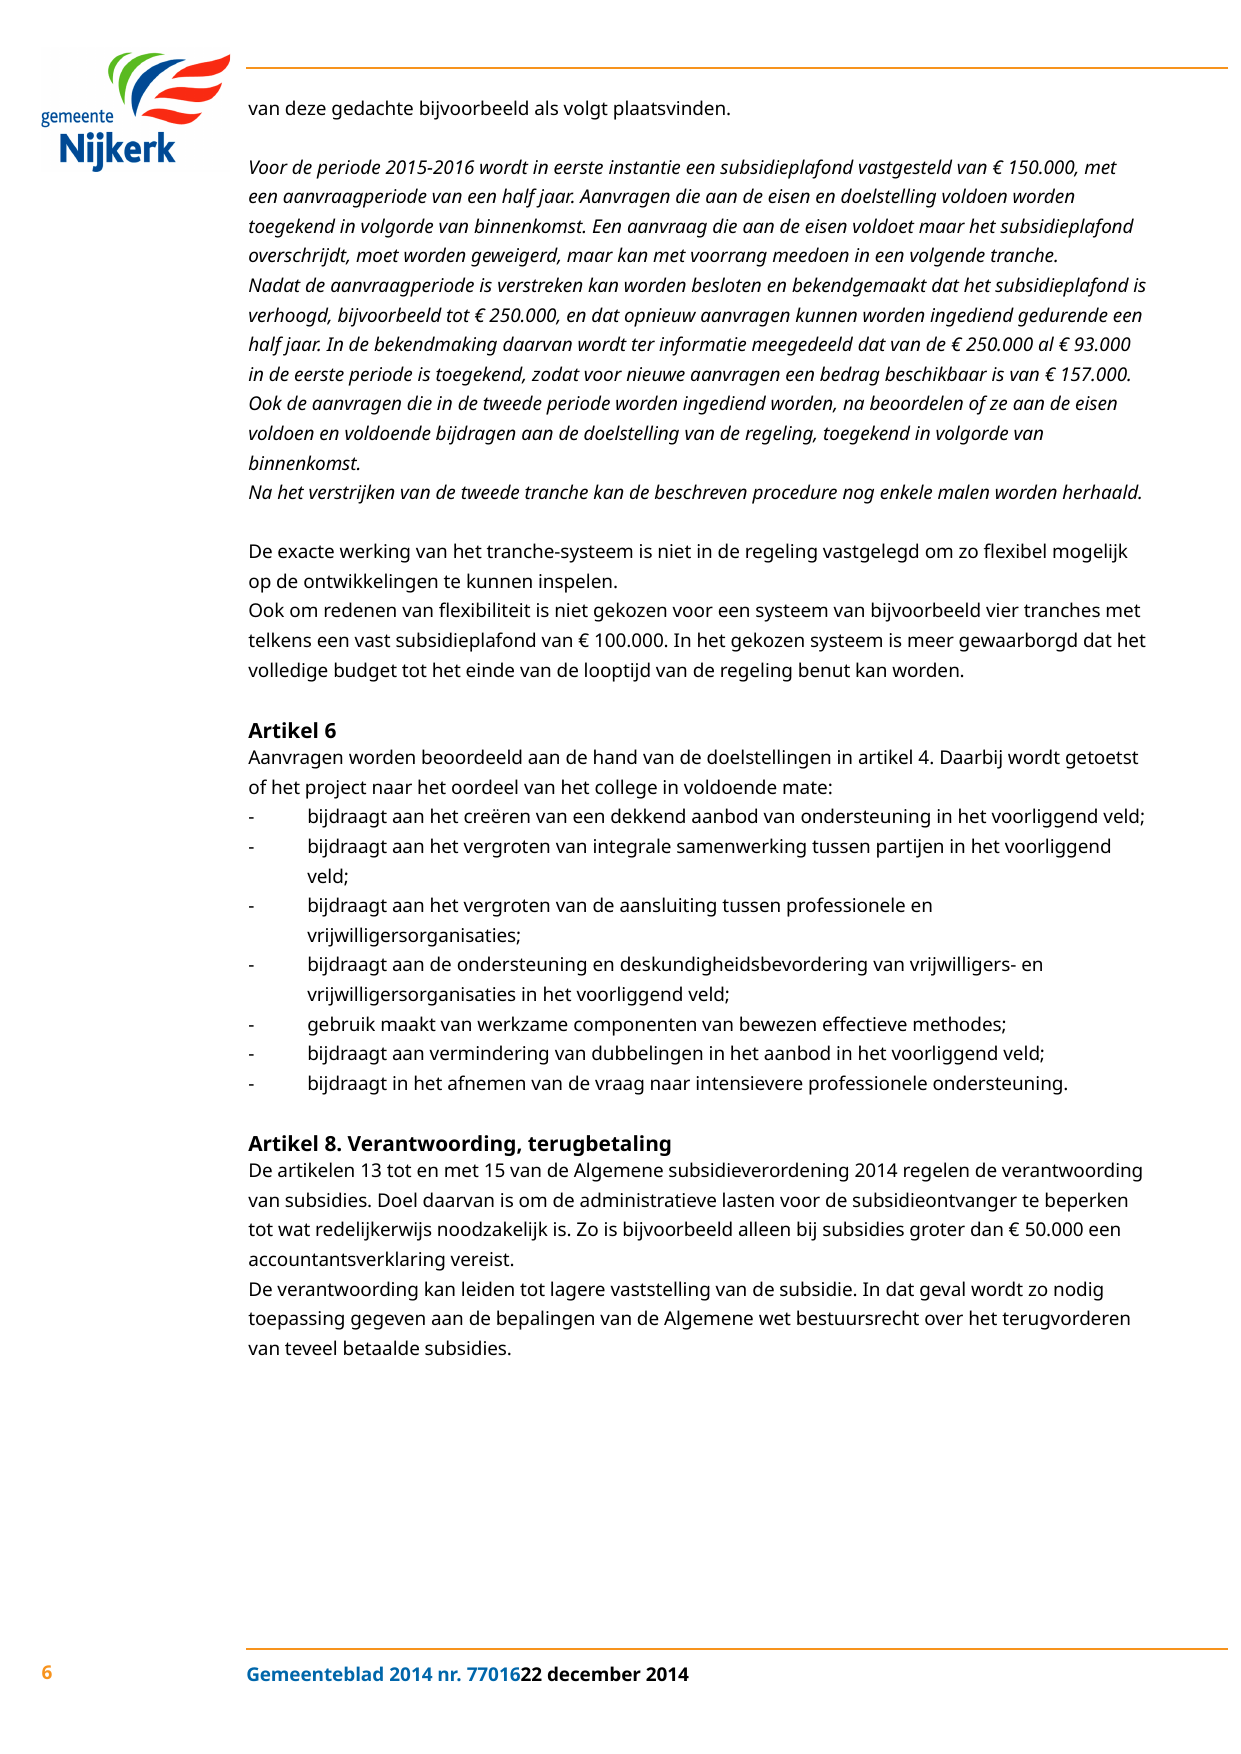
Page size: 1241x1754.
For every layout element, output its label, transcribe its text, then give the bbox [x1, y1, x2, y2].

list bijdraagt aan het vergroten van de aansluiting tussen professionele en vrijwilligersorganisaties; [248, 892, 1152, 948]
text Aanvragen worden beoordeeld aan de hand van de doelstellingen in artikel 4. Daarbij wordt getoetst of het project naar het oordeel van het college in voldoende mate: [248, 744, 1152, 800]
text Na het verstrijken van de tweede tranche kan de beschreven procedure nog enkele malen worden herhaald. [248, 479, 1152, 505]
picture [41, 47, 231, 172]
list bijdraagt aan vermindering van dubbelingen in het aanbod in het voorliggend veld; [248, 1040, 1152, 1066]
text Nadat de aanvraagperiode is verstreken kan worden besloten en bekendgemaakt dat het subsidieplafond is verhoogd, bijvoorbeeld tot € 250.000, en dat opnieuw aanvragen kunnen worden ingediend gedurende een half jaar. In de bekendmaking daarvan wordt ter informatie meegedeeld dat van de € 250.000 al € 93.000 in de eerste periode is toegekend, zodat voor nieuwe aanvragen een bedrag beschikbaar is van € 157.000. Ook de aanvragen die in de tweede periode worden ingediend worden, na beoordelen of ze aan de eisen voldoen en voldoende bijdragen aan de doelstelling van de regeling, toegekend in volgorde van binnenkomst. [248, 272, 1152, 476]
list bijdraagt aan het vergroten van integrale samenwerking tussen partijen in het voorliggend veld; [248, 833, 1152, 888]
text van deze gedachte bijvoorbeeld als volgt plaatsvinden. [248, 95, 1152, 121]
text Ook om redenen van flexibiliteit is niet gekozen voor een systeem van bijvoorbeeld vier tranches met telkens een vast subsidieplafond van € 100.000. In het gekozen systeem is meer gewaarborgd dat het volledige budget tot het einde van de looptijd van de regeling benut kan worden. [248, 598, 1152, 683]
text De verantwoording kan leiden tot lagere vaststelling van de subsidie. In dat geval wordt zo nodig toepassing gegeven aan de bepalingen van de Algemene wet bestuursrecht over het terugvorderen van teveel betaalde subsidies. [248, 1276, 1152, 1361]
list bijdraagt aan de ondersteuning en deskundigheidsbevordering van vrijwilligers- en vrijwilligersorganisaties in het voorliggend veld; [248, 952, 1152, 1007]
list bijdraagt aan het creëren van een dekkend aanbod van ondersteuning in het voorliggend veld; [248, 804, 1152, 829]
list bijdraagt in het afnemen van de vraag naar intensievere professionele ondersteuning. [248, 1070, 1152, 1096]
text Voor de periode 2015-2016 wordt in eerste instantie een subsidieplafond vastgesteld van € 150.000, met een aanvraagperiode van een half jaar. Aanvragen die aan de eisen en doelstelling voldoen worden toegekend in volgorde van binnenkomst. Een aanvraag die aan de eisen voldoet maar het subsidieplafond overschrijdt, moet worden geweigerd, maar kan met voorrang meedoen in een volgende tranche. [248, 154, 1152, 268]
text De exacte werking van het tranche-systeem is niet in de regeling vastgelegd om zo flexibel mogelijk op de ontwikkelingen te kunnen inspelen. [248, 538, 1152, 594]
list gebruik maakt van werkzame componenten van bewezen effectieve methodes; [248, 1011, 1152, 1036]
text Artikel 8. Verantwoording, terugbetaling [248, 1129, 1152, 1157]
text Artikel 6 [248, 716, 1152, 744]
text De artikelen 13 tot en met 15 van de Algemene subsidieverordening 2014 regelen de verantwoording van subsidies. Doel daarvan is om de administratieve lasten voor de subsidieontvanger te beperken tot wat redelijkerwijs noodzakelijk is. Zo is bijvoorbeeld alleen bij subsidies groter dan € 50.000 een accountantsverklaring vereist. [248, 1157, 1152, 1272]
